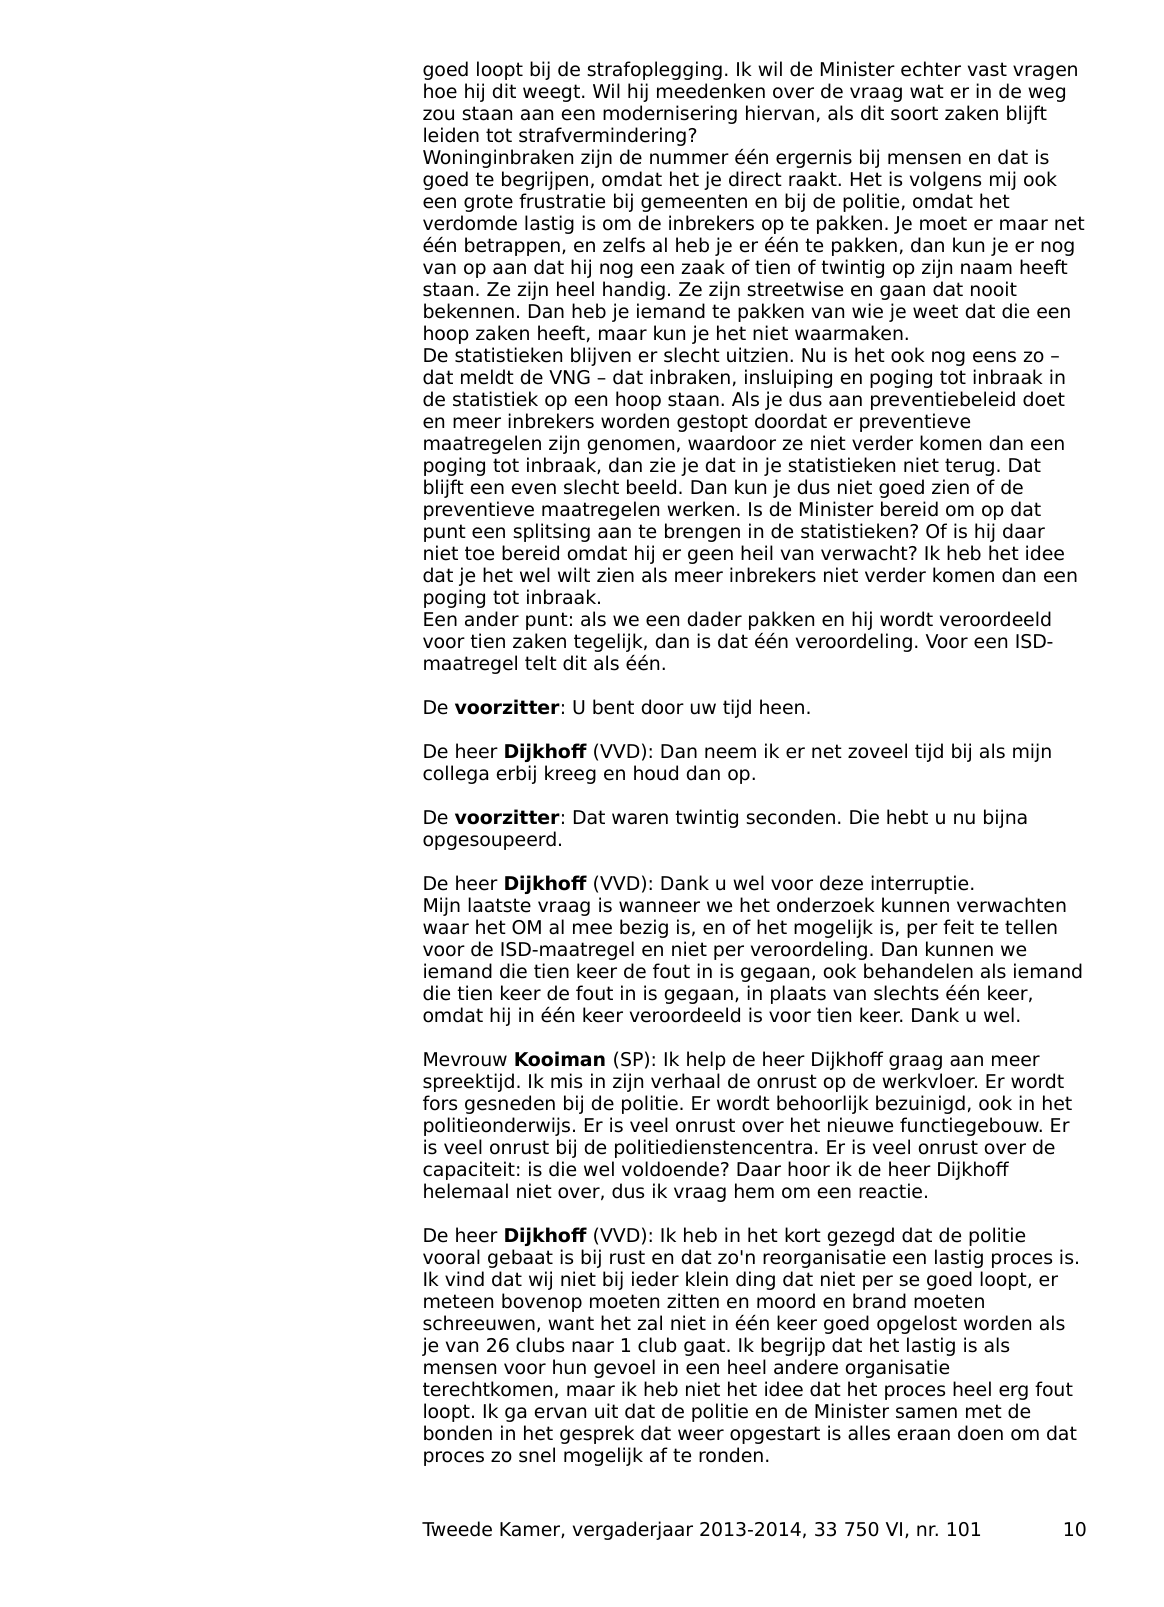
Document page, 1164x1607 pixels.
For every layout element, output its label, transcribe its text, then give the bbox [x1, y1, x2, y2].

text Woninginbraken zijn de nummer één ergernis bij mensen en dat is goed te begrijpen, omdat het je direct raakt. Het is volgens mij ook een grote frustratie bij gemeenten en bij de politie, omdat het verdomde lastig is om de inbrekers op te pakken. Je moet er maar net één betrappen, en zelfs al heb je er één te pakken, dan kun je er nog van op aan dat hij nog een zaak of tien of twintig op zijn naam heeft staan. Ze zijn heel handig. Ze zijn streetwise en gaan dat nooit bekennen. Dan heb je iemand te pakken van wie je weet dat die een hoop zaken heeft, maar kun je het niet waarmaken. [422, 147, 1087, 345]
text goed loopt bij de strafoplegging. Ik wil de Minister echter vast vragen hoe hij dit weegt. Wil hij meedenken over de vraag wat er in de weg zou staan aan een modernisering hiervan, als dit soort zaken blijft leiden tot strafvermindering? [422, 59, 1087, 147]
text De heer Dijkhoff (VVD): Ik heb in het kort gezegd dat de politie vooral gebaat is bij rust en dat zo'n reorganisatie een lastig proces is. Ik vind dat wij niet bij ieder klein ding dat niet per se goed loopt, er meteen bovenop moeten zitten en moord en brand moeten schreeuwen, want het zal niet in één keer goed opgelost worden als je van 26 clubs naar 1 club gaat. Ik begrijp dat het lastig is als mensen voor hun gevoel in een heel andere organisatie terechtkomen, maar ik heb niet het idee dat het proces heel erg fout loopt. Ik ga ervan uit dat de politie en de Minister samen met de bonden in het gesprek dat weer opgestart is alles eraan doen om dat proces zo snel mogelijk af te ronden. [422, 1225, 1087, 1467]
text De voorzitter: U bent door uw tijd heen. [422, 697, 1087, 719]
text De voorzitter: Dat waren twintig seconden. Die hebt u nu bijna opgesoupeerd. [422, 807, 1087, 851]
text De heer Dijkhoff (VVD): Dank u wel voor deze interruptie. [422, 873, 1087, 895]
text Mevrouw Kooiman (SP): Ik help de heer Dijkhoff graag aan meer spreektijd. Ik mis in zijn verhaal de onrust op de werkvloer. Er wordt fors gesneden bij de politie. Er wordt behoorlijk bezuinigd, ook in het politieonderwijs. Er is veel onrust over het nieuwe functiegebouw. Er is veel onrust bij de politiedienstencentra. Er is veel onrust over de capaciteit: is die wel voldoende? Daar hoor ik de heer Dijkhoff helemaal niet over, dus ik vraag hem om een reactie. [422, 1049, 1087, 1203]
text De heer Dijkhoff (VVD): Dan neem ik er net zoveel tijd bij als mijn collega erbij kreeg en houd dan op. [422, 741, 1087, 785]
text Mijn laatste vraag is wanneer we het onderzoek kunnen verwachten waar het OM al mee bezig is, en of het mogelijk is, per feit te tellen voor de ISD-maatregel en niet per veroordeling. Dan kunnen we iemand die tien keer de fout in is gegaan, ook behandelen als iemand die tien keer de fout in is gegaan, in plaats van slechts één keer, omdat hij in één keer veroordeeld is voor tien keer. Dank u wel. [422, 895, 1087, 1027]
text De statistieken blijven er slecht uitzien. Nu is het ook nog eens zo – dat meldt de VNG – dat inbraken, insluiping en poging tot inbraak in de statistiek op een hoop staan. Als je dus aan preventiebeleid doet en meer inbrekers worden gestopt doordat er preventieve maatregelen zijn genomen, waardoor ze niet verder komen dan een poging tot inbraak, dan zie je dat in je statistieken niet terug. Dat blijft een even slecht beeld. Dan kun je dus niet goed zien of de preventieve maatregelen werken. Is de Minister bereid om op dat punt een splitsing aan te brengen in de statistieken? Of is hij daar niet toe bereid omdat hij er geen heil van verwacht? Ik heb het idee dat je het wel wilt zien als meer inbrekers niet verder komen dan een poging tot inbraak. [422, 345, 1087, 608]
text Een ander punt: als we een dader pakken en hij wordt veroordeeld voor tien zaken tegelijk, dan is dat één veroordeling. Voor een ISD-maatregel telt dit als één. [422, 608, 1087, 674]
